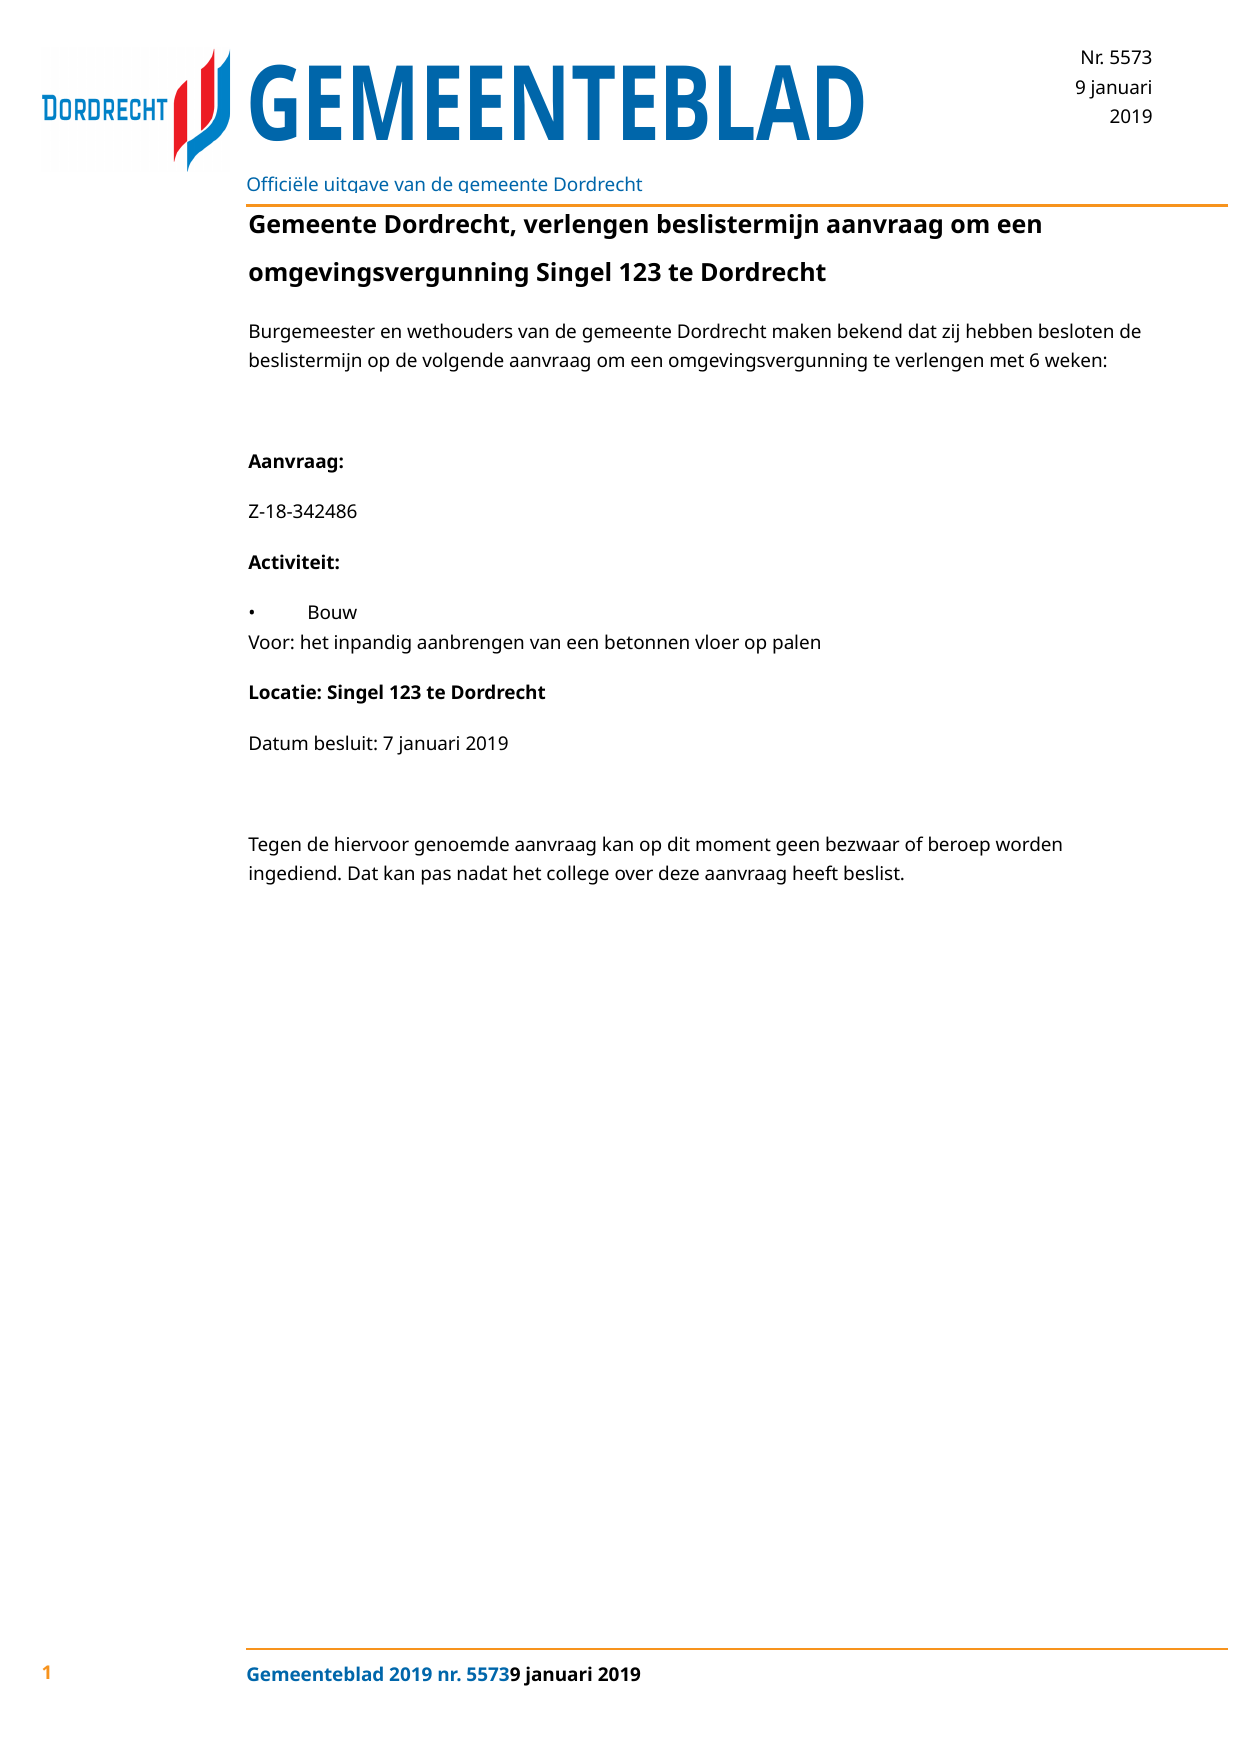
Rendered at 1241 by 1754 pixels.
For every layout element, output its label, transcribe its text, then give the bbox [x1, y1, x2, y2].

text Aanvraag: [248, 448, 1152, 474]
text Burgemeester en wethouders van de gemeente Dordrecht maken bekend dat zij hebben besloten de beslistermijn op de volgende aanvraag om een omgevingsvergunning te verlengen met 6 weken: [248, 318, 1152, 373]
text Tegen de hiervoor genoemde aanvraag kan op dit moment geen bezwaar of beroep worden ingediend. Dat kan pas nadat het college over deze aanvraag heeft beslist. [248, 831, 1152, 886]
picture [41, 47, 231, 172]
text Activiteit: [248, 549, 1152, 575]
text Datum besluit: 7 januari 2019 [248, 730, 1152, 756]
text Z-18-342486 [248, 499, 1152, 524]
text Locatie: Singel 123 te Dordrecht [248, 679, 1152, 705]
text Voor: het inpandig aanbrengen van een betonnen vloer op palen [248, 629, 1152, 655]
list Bouw [248, 599, 1152, 625]
text Gemeente Dordrecht, verlengen beslistermijn aanvraag om een omgevingsvergunning Singel 123 te Dordrecht [248, 207, 1152, 288]
